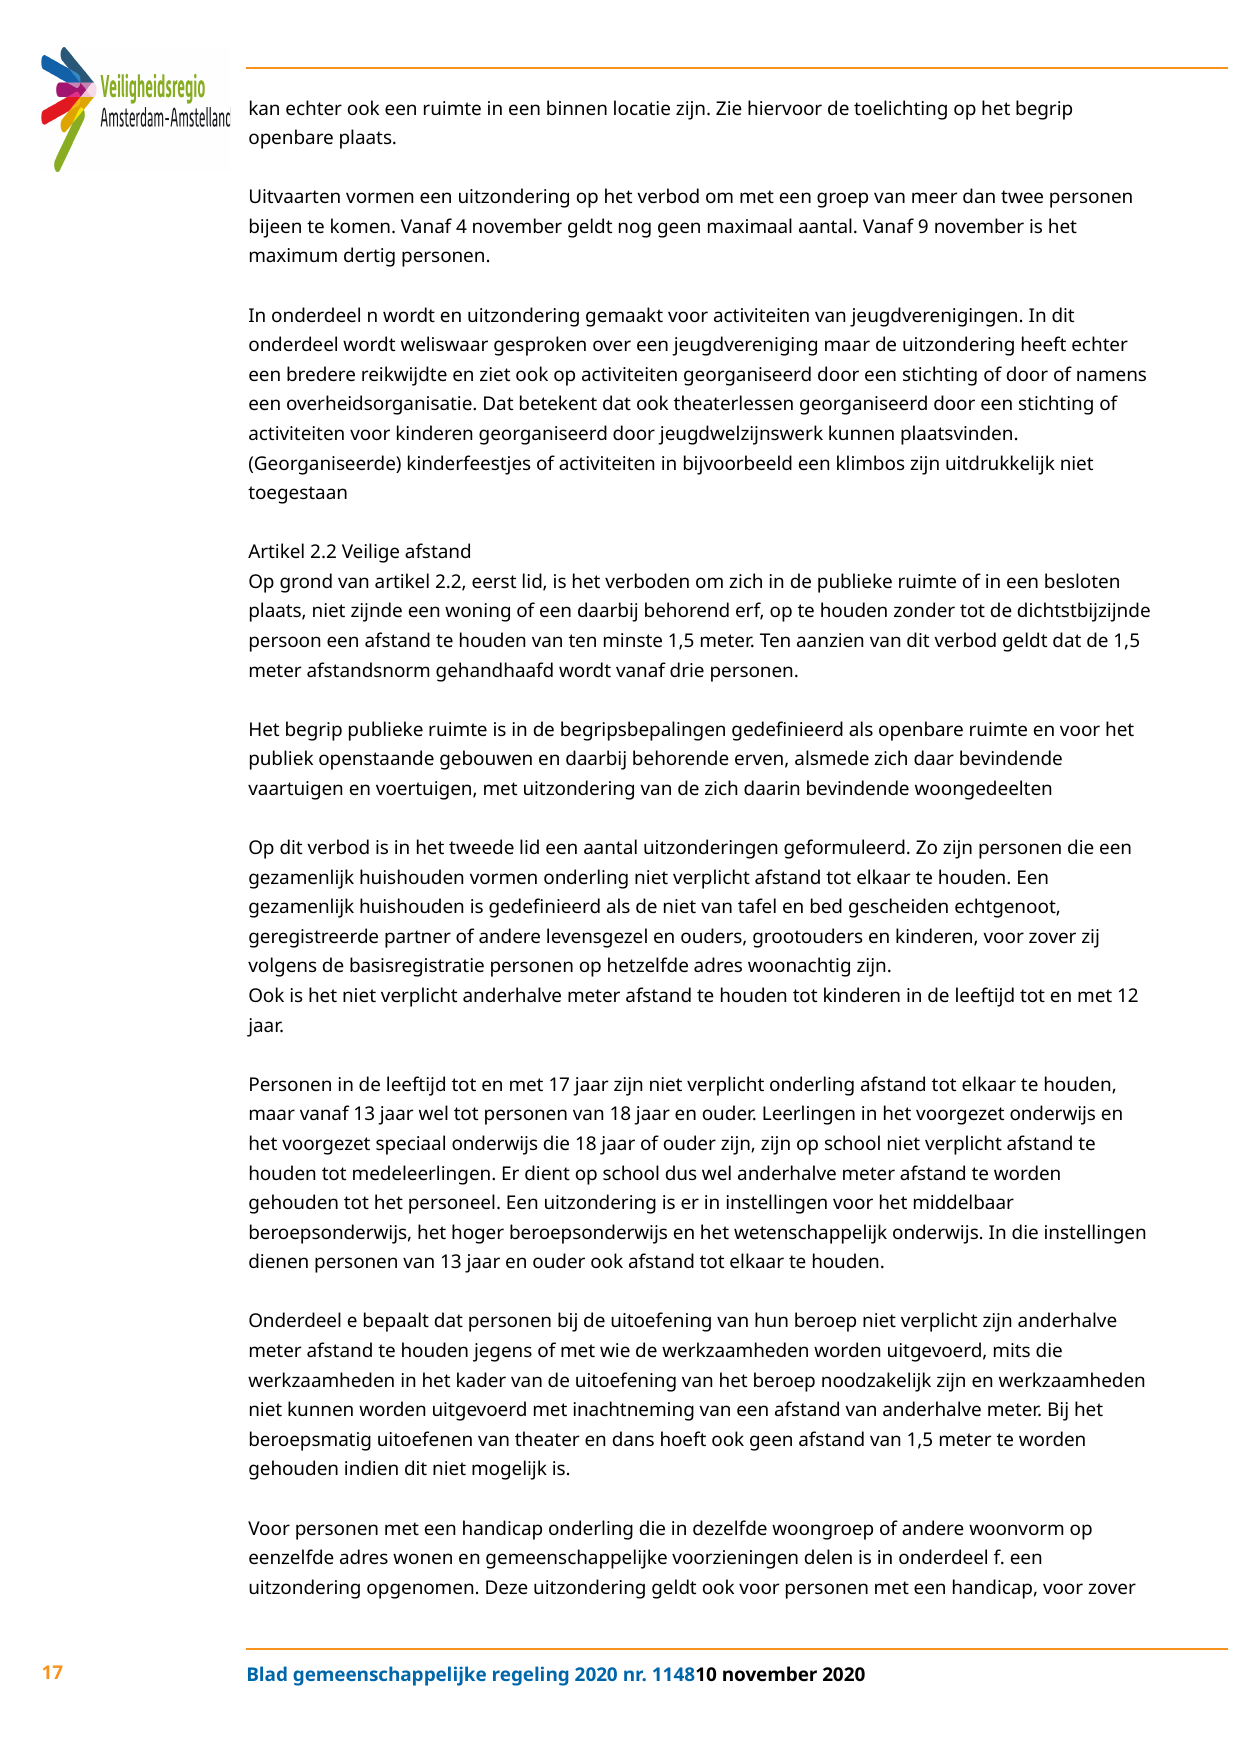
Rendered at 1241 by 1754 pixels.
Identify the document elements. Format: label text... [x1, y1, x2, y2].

text Uitvaarten vormen een uitzondering op het verbod om met een groep van meer dan twee personen bijeen te komen. Vanaf 4 november geldt nog geen maximaal aantal. Vanaf 9 november is het maximum dertig personen. [248, 183, 1152, 268]
text Artikel 2.2 Veilige afstand [248, 538, 1152, 564]
text Onderdeel e bepaalt dat personen bij de uitoefening van hun beroep niet verplicht zijn anderhalve meter afstand te houden jegens of met wie de werkzaamheden worden uitgevoerd, mits die werkzaamheden in het kader van de uitoefening van het beroep noodzakelijk zijn en werkzaamheden niet kunnen worden uitgevoerd met inachtneming van een afstand van anderhalve meter. Bij het beroepsmatig uitoefenen van theater en dans hoeft ook geen afstand van 1,5 meter te worden gehouden indien dit niet mogelijk is. [248, 1308, 1152, 1481]
picture [41, 47, 231, 172]
text Op dit verbod is in het tweede lid een aantal uitzonderingen geformuleerd. Zo zijn personen die een gezamenlijk huishouden vormen onderling niet verplicht afstand tot elkaar te houden. Een gezamenlijk huishouden is gedefinieerd als de niet van tafel en bed gescheiden echtgenoot, geregistreerde partner of andere levensgezel en ouders, grootouders en kinderen, voor zover zij volgens de basisregistratie personen op hetzelfde adres woonachtig zijn. [248, 834, 1152, 978]
text Voor personen met een handicap onderling die in dezelfde woongroep of andere woonvorm op eenzelfde adres wonen en gemeenschappelijke voorzieningen delen is in onderdeel f. een uitzondering opgenomen. Deze uitzondering geldt ook voor personen met een handicap, voor zover [248, 1515, 1152, 1600]
text In onderdeel n wordt en uitzondering gemaakt voor activiteiten van jeugdverenigingen. In dit onderdeel wordt weliswaar gesproken over een jeugdvereniging maar de uitzondering heeft echter een bredere reikwijdte en ziet ook op activiteiten georganiseerd door een stichting of door of namens een overheidsorganisatie. Dat betekent dat ook theaterlessen georganiseerd door een stichting of activiteiten voor kinderen georganiseerd door jeugdwelzijnswerk kunnen plaatsvinden. (Georganiseerde) kinderfeestjes of activiteiten in bijvoorbeeld een klimbos zijn uitdrukkelijk niet toegestaan [248, 302, 1152, 505]
text kan echter ook een ruimte in een binnen locatie zijn. Zie hiervoor de toelichting op het begrip openbare plaats. [248, 95, 1152, 150]
text Personen in de leeftijd tot en met 17 jaar zijn niet verplicht onderling afstand tot elkaar te houden, maar vanaf 13 jaar wel tot personen van 18 jaar en ouder. Leerlingen in het voorgezet onderwijs en het voorgezet speciaal onderwijs die 18 jaar of ouder zijn, zijn op school niet verplicht afstand te houden tot medeleerlingen. Er dient op school dus wel anderhalve meter afstand te worden gehouden tot het personeel. Een uitzondering is er in instellingen voor het middelbaar beroepsonderwijs, het hoger beroepsonderwijs en het wetenschappelijk onderwijs. In die instellingen dienen personen van 13 jaar en ouder ook afstand tot elkaar te houden. [248, 1071, 1152, 1274]
text Ook is het niet verplicht anderhalve meter afstand te houden tot kinderen in de leeftijd tot en met 12 jaar. [248, 982, 1152, 1038]
text Het begrip publieke ruimte is in de begripsbepalingen gedefinieerd als openbare ruimte en voor het publiek openstaande gebouwen en daarbij behorende erven, alsmede zich daar bevindende vaartuigen en voertuigen, met uitzondering van de zich daarin bevindende woongedeelten [248, 716, 1152, 801]
text Op grond van artikel 2.2, eerst lid, is het verboden om zich in de publieke ruimte of in een besloten plaats, niet zijnde een woning of een daarbij behorend erf, op te houden zonder tot de dichtstbijzijnde persoon een afstand te houden van ten minste 1,5 meter. Ten aanzien van dit verbod geldt dat de 1,5 meter afstandsnorm gehandhaafd wordt vanaf drie personen. [248, 568, 1152, 683]
